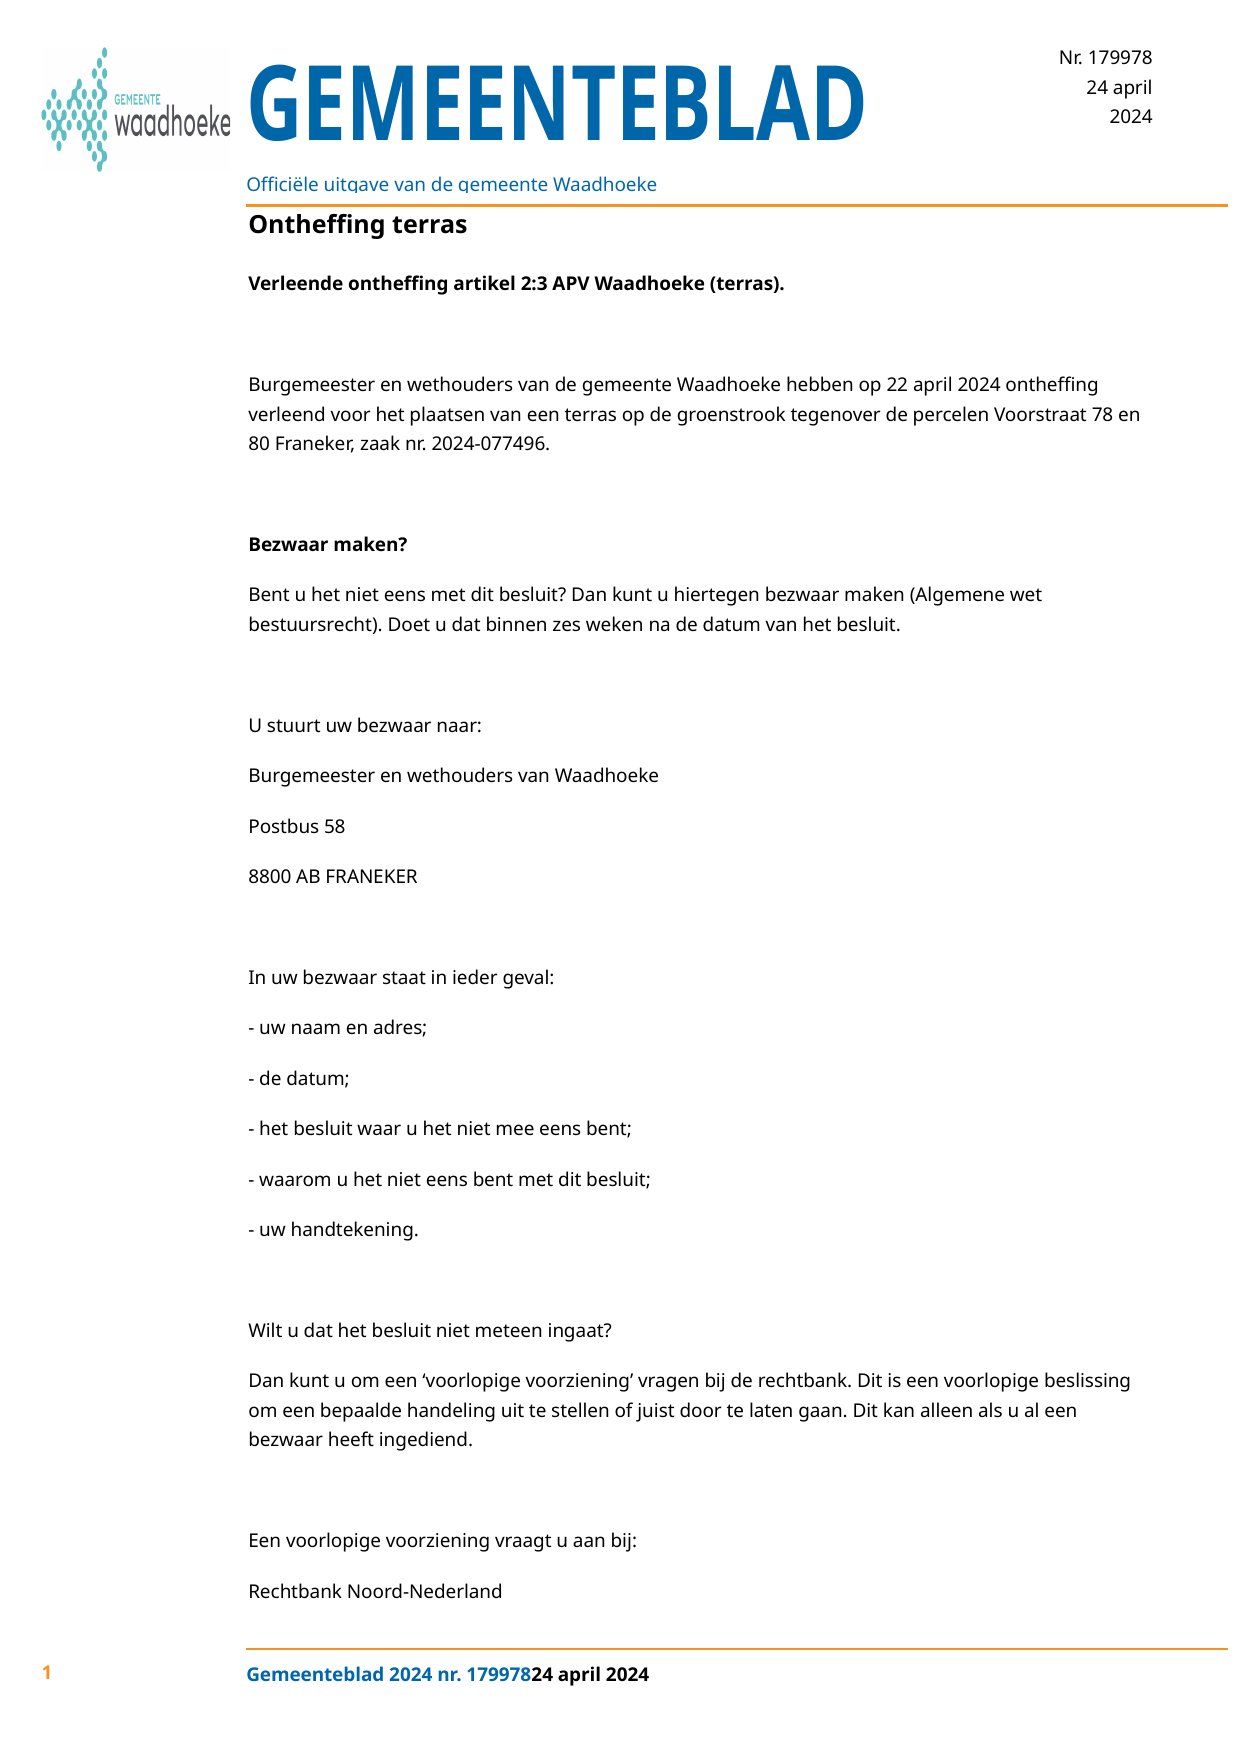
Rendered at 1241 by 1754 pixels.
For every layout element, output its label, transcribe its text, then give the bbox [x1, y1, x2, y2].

text - waarom u het niet eens bent met dit besluit; [248, 1166, 1152, 1191]
text Verleende ontheffing artikel 2:3 APV Waadhoeke (terras). [248, 270, 1152, 296]
picture [41, 47, 231, 172]
text In uw bezwaar staat in ieder geval: [248, 964, 1152, 990]
text Burgemeester en wethouders van Waadhoeke [248, 762, 1152, 788]
text Bent u het niet eens met dit besluit? Dan kunt u hiertegen bezwaar maken (Algemene wet bestuursrecht). Doet u dat binnen zes weken na de datum van het besluit. [248, 582, 1152, 637]
text Wilt u dat het besluit niet meteen ingaat? [248, 1317, 1152, 1343]
text Ontheffing terras [248, 207, 1152, 241]
text 8800 AB FRANEKER [248, 863, 1152, 889]
text - uw handtekening. [248, 1216, 1152, 1242]
text Burgemeester en wethouders van de gemeente Waadhoeke hebben op 22 april 2024 ontheffing verleend voor het plaatsen van een terras op de groenstrook tegenover de percelen Voorstraat 78 en 80 Franeker, zaak nr. 2024-077496. [248, 371, 1152, 456]
text Rechtbank Noord-Nederland [248, 1578, 1152, 1603]
text Een voorlopige voorziening vraagt u aan bij: [248, 1527, 1152, 1553]
text Postbus 58 [248, 813, 1152, 838]
text Dan kunt u om een ‘voorlopige voorziening’ vragen bij de rechtbank. Dit is een voorlopige beslissing om een bepaalde handeling uit te stellen of juist door te laten gaan. Dit kan alleen als u al een bezwaar heeft ingediend. [248, 1367, 1152, 1452]
text U stuurt uw bezwaar naar: [248, 712, 1152, 738]
text Bezwaar maken? [248, 531, 1152, 557]
text - het besluit waar u het niet mee eens bent; [248, 1115, 1152, 1141]
text - uw naam en adres; [248, 1014, 1152, 1040]
text - de datum; [248, 1065, 1152, 1091]
